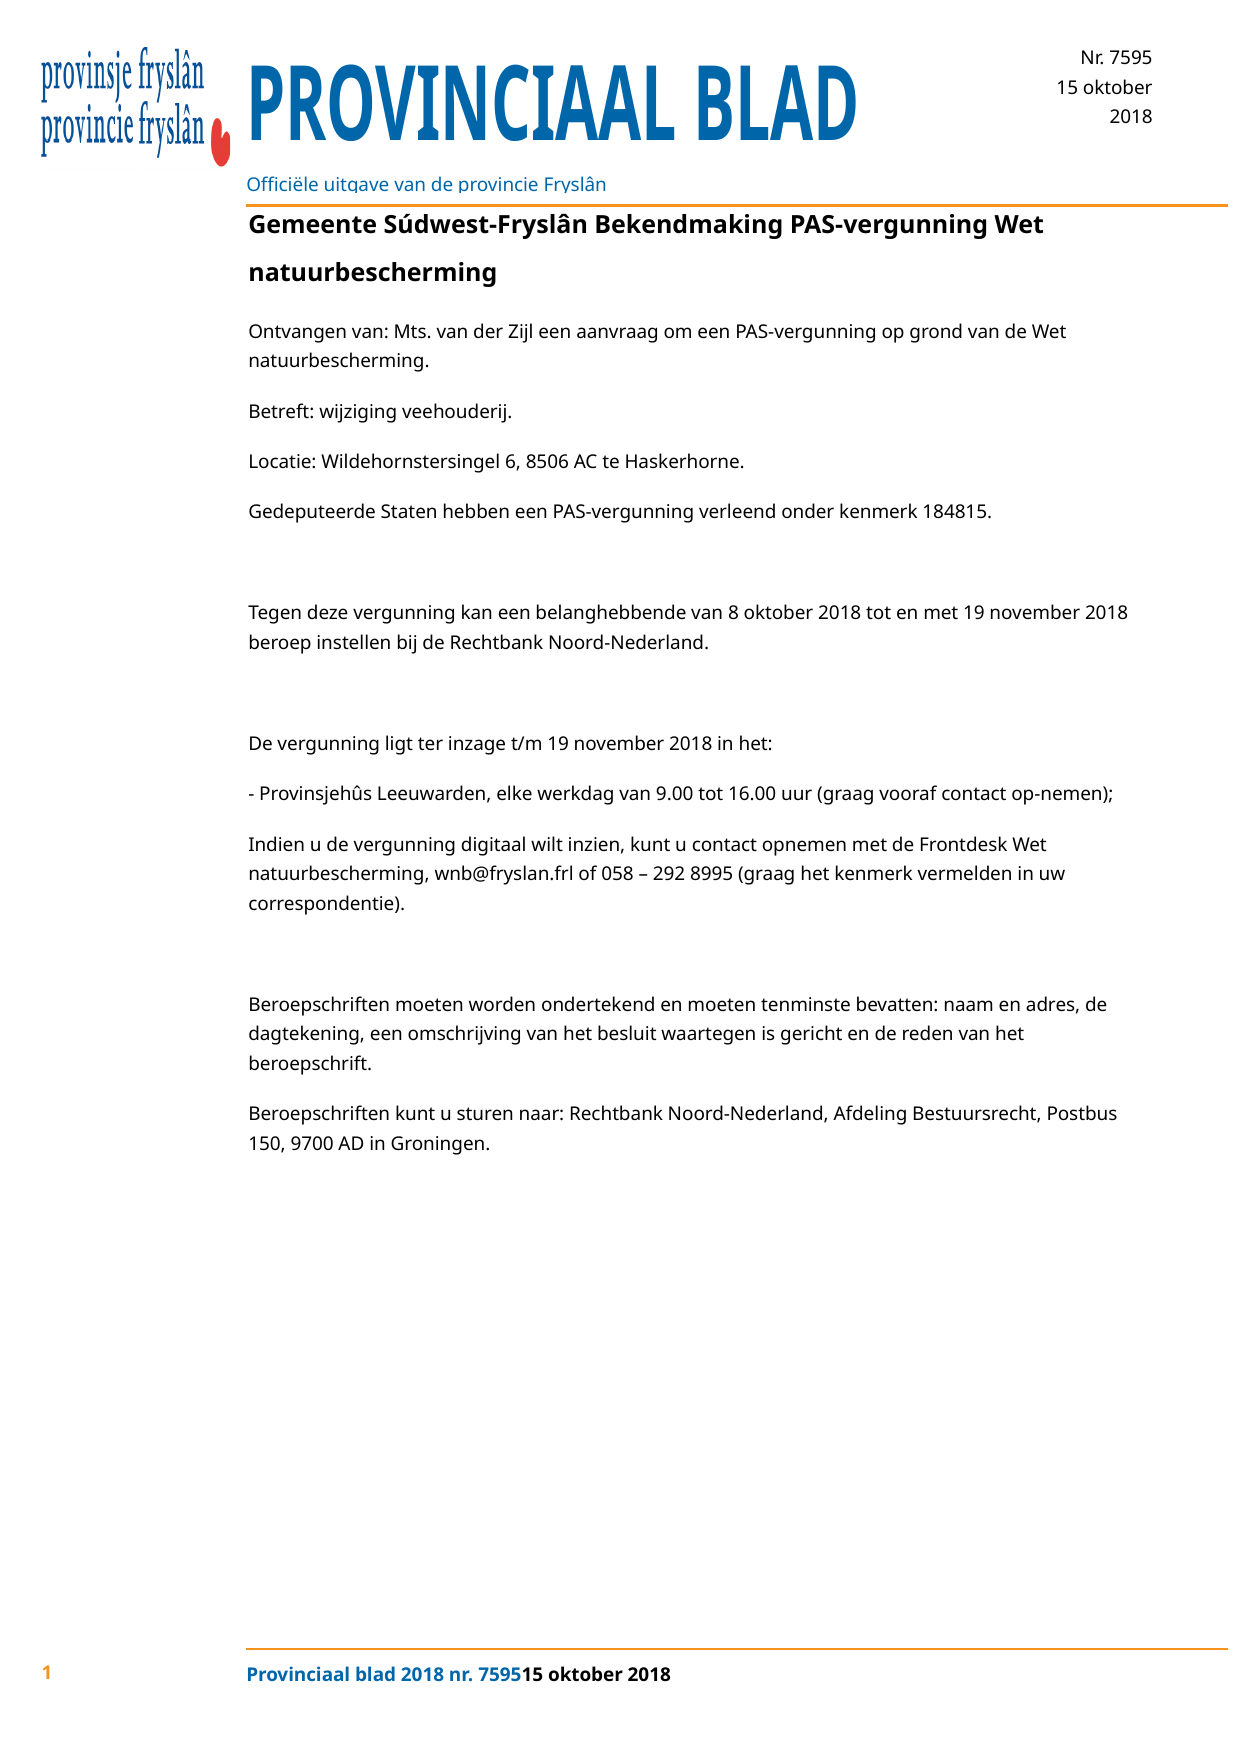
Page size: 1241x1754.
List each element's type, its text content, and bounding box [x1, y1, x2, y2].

text Ontvangen van: Mts. van der Zijl een aanvraag om een PAS-vergunning op grond van de Wet natuurbescherming. [248, 318, 1152, 373]
text Indien u de vergunning digitaal wilt inzien, kunt u contact opnemen met de Frontdesk Wet natuurbescherming, wnb@fryslan.frl of 058 – 292 8995 (graag het kenmerk vermelden in uw correspondentie). [248, 831, 1152, 916]
text Betreft: wijziging veehouderij. [248, 398, 1152, 424]
text Beroepschriften kunt u sturen naar: Rechtbank Noord-Nederland, Afdeling Bestuursrecht, Postbus 150, 9700 AD in Groningen. [248, 1100, 1152, 1156]
text Gemeente Súdwest-Fryslân Bekendmaking PAS-vergunning Wet natuurbescherming [248, 207, 1152, 288]
text Beroepschriften moeten worden ondertekend en moeten tenminste bevatten: naam en adres, de dagtekening, een omschrijving van het besluit waartegen is gericht en de reden van het beroepschrift. [248, 991, 1152, 1076]
text Gedeputeerde Staten hebben een PAS-vergunning verleend onder kenmerk 184815. [248, 499, 1152, 524]
text - Provinsjehûs Leeuwarden, elke werkdag van 9.00 tot 16.00 uur (graag vooraf contact op-nemen); [248, 780, 1152, 806]
text Locatie: Wildehornstersingel 6, 8506 AC te Haskerhorne. [248, 448, 1152, 474]
text Tegen deze vergunning kan een belanghebbende van 8 oktober 2018 tot en met 19 november 2018 beroep instellen bij de Rechtbank Noord-Nederland. [248, 599, 1152, 655]
text De vergunning ligt ter inzage t/m 19 november 2018 in het: [248, 730, 1152, 756]
picture [41, 47, 231, 172]
